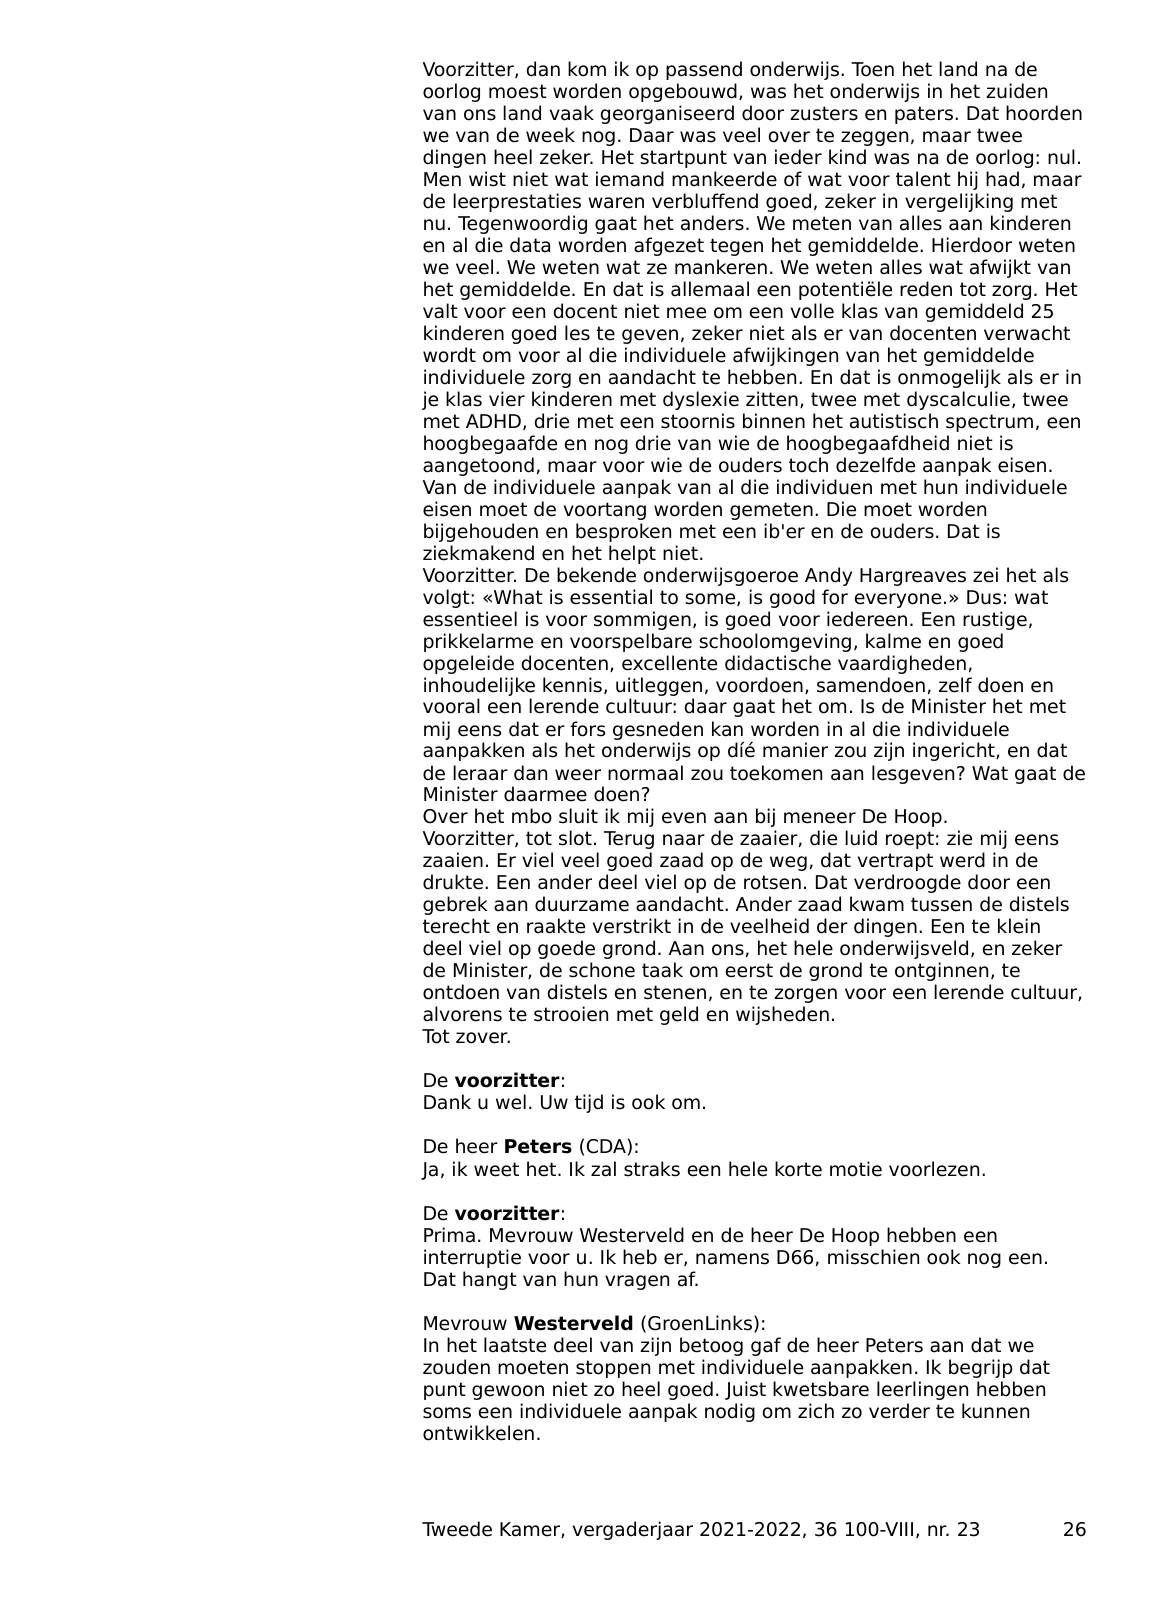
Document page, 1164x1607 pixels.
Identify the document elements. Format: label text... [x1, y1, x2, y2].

text Voorzitter, tot slot. Terug naar de zaaier, die luid roept: zie mij eens zaaien. Er viel veel goed zaad op de weg, dat vertrapt werd in de drukte. Een ander deel viel op de rotsen. Dat verdroogde door een gebrek aan duurzame aandacht. Ander zaad kwam tussen de distels terecht en raakte verstrikt in de veelheid der dingen. Een te klein deel viel op goede grond. Aan ons, het hele onderwijsveld, en zeker de Minister, de schone taak om eerst de grond te ontginnen, te ontdoen van distels en stenen, en te zorgen voor een lerende cultuur, alvorens te strooien met geld en wijsheden. [422, 828, 1087, 1026]
text Voorzitter, dan kom ik op passend onderwijs. Toen het land na de oorlog moest worden opgebouwd, was het onderwijs in het zuiden van ons land vaak georganiseerd door zusters en paters. Dat hoorden we van de week nog. Daar was veel over te zeggen, maar twee dingen heel zeker. Het startpunt van ieder kind was na de oorlog: nul. Men wist niet wat iemand mankeerde of wat voor talent hij had, maar de leerprestaties waren verbluffend goed, zeker in vergelijking met nu. Tegenwoordig gaat het anders. We meten van alles aan kinderen en al die data worden afgezet tegen het gemiddelde. Hierdoor weten we veel. We weten wat ze mankeren. We weten alles wat afwijkt van het gemiddelde. En dat is allemaal een potentiële reden tot zorg. Het valt voor een docent niet mee om een volle klas van gemiddeld 25 kinderen goed les te geven, zeker niet als er van docenten verwacht wordt om voor al die individuele afwijkingen van het gemiddelde individuele zorg en aandacht te hebben. En dat is onmogelijk als er in je klas vier kinderen met dyslexie zitten, twee met dyscalculie, twee met ADHD, drie met een stoornis binnen het autistisch spectrum, een hoogbegaafde en nog drie van wie de hoogbegaafdheid niet is aangetoond, maar voor wie de ouders toch dezelfde aanpak eisen. Van de individuele aanpak van al die individuen met hun individuele eisen moet de voortang worden gemeten. Die moet worden bijgehouden en besproken met een ib'er en de ouders. Dat is ziekmakend en het helpt niet. [422, 59, 1087, 564]
text Mevrouw Westerveld (GroenLinks): [422, 1313, 1087, 1335]
text De voorzitter: [422, 1203, 1087, 1224]
text Dank u wel. Uw tijd is ook om. [422, 1092, 1087, 1114]
text De heer Peters (CDA): [422, 1136, 1087, 1158]
text Ja, ik weet het. Ik zal straks een hele korte motie voorlezen. [422, 1158, 1087, 1180]
text Tot zover. [422, 1026, 1087, 1048]
text Voorzitter. De bekende onderwijsgoeroe Andy Hargreaves zei het als volgt: «What is essential to some, is good for everyone.» Dus: wat essentieel is voor sommigen, is goed voor iedereen. Een rustige, prikkelarme en voorspelbare schoolomgeving, kalme en goed opgeleide docenten, excellente didactische vaardigheden, inhoudelijke kennis, uitleggen, voordoen, samendoen, zelf doen en vooral een lerende cultuur: daar gaat het om. Is de Minister het met mij eens dat er fors gesneden kan worden in al die individuele aanpakken als het onderwijs op díé manier zou zijn ingericht, en dat de leraar dan weer normaal zou toekomen aan lesgeven? Wat gaat de Minister daarmee doen? [422, 564, 1087, 806]
text In het laatste deel van zijn betoog gaf de heer Peters aan dat we zouden moeten stoppen met individuele aanpakken. Ik begrijp dat punt gewoon niet zo heel goed. Juist kwetsbare leerlingen hebben soms een individuele aanpak nodig om zich zo verder te kunnen ontwikkelen. [422, 1335, 1087, 1444]
text De voorzitter: [422, 1070, 1087, 1092]
text Prima. Mevrouw Westerveld en de heer De Hoop hebben een interruptie voor u. Ik heb er, namens D66, misschien ook nog een. Dat hangt van hun vragen af. [422, 1224, 1087, 1291]
text Over het mbo sluit ik mij even aan bij meneer De Hoop. [422, 806, 1087, 828]
